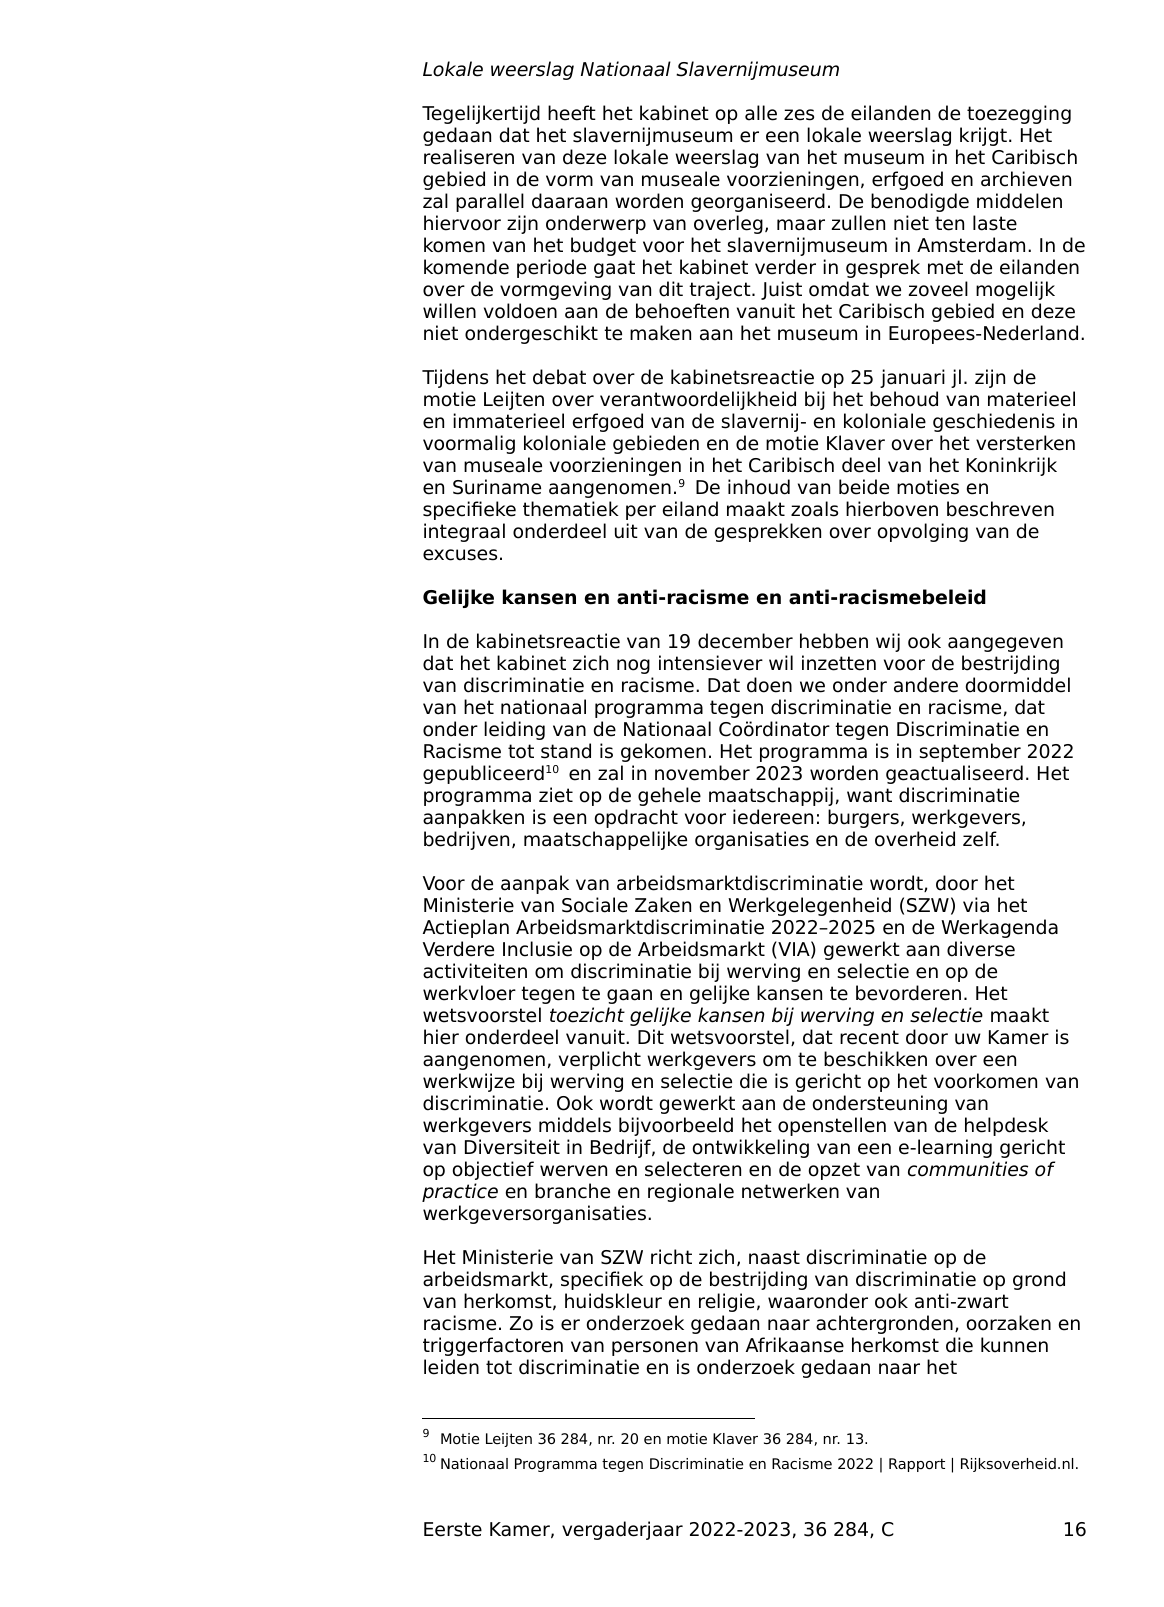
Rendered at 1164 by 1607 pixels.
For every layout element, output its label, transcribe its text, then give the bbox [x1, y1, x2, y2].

text Het Ministerie van SZW richt zich, naast discriminatie op de arbeidsmarkt, specifiek op de bestrijding van discriminatie op grond van herkomst, huidskleur en religie, waaronder ook anti-zwart racisme. Zo is er onderzoek gedaan naar achtergronden, oorzaken en triggerfactoren van personen van Afrikaanse herkomst die kunnen leiden tot discriminatie en is onderzoek gedaan naar het [422, 1247, 1087, 1379]
text Nationaal Programma tegen Discriminatie en Racisme 2022 | Rapport | Rijksoverheid.nl. [422, 1452, 1087, 1474]
text In de kabinetsreactie van 19 december hebben wij ook aangegeven dat het kabinet zich nog intensiever wil inzetten voor de bestrijding van discriminatie en racisme. Dat doen we onder andere doormiddel van het nationaal programma tegen discriminatie en racisme, dat onder leiding van de Nationaal Coördinator tegen Discriminatie en Racisme tot stand is gekomen. Het programma is in september 2022 gepubliceerd en zal in november 2023 worden geactualiseerd. Het programma ziet op de gehele maatschappij, want discriminatie aanpakken is een opdracht voor iedereen: burgers, werkgevers, bedrijven, maatschappelijke organisaties en de overheid zelf. [422, 631, 1087, 851]
text Voor de aanpak van arbeidsmarktdiscriminatie wordt, door het Ministerie van Sociale Zaken en Werkgelegenheid (SZW) via het Actieplan Arbeidsmarktdiscriminatie 2022–2025 en de Werkagenda Verdere Inclusie op de Arbeidsmarkt (VIA) gewerkt aan diverse activiteiten om discriminatie bij werving en selectie en op de werkvloer tegen te gaan en gelijke kansen te bevorderen. Het wetsvoorstel toezicht gelijke kansen bij werving en selectie maakt hier onderdeel vanuit. Dit wetsvoorstel, dat recent door uw Kamer is aangenomen, verplicht werkgevers om te beschikken over een werkwijze bij werving en selectie die is gericht op het voorkomen van discriminatie. Ook wordt gewerkt aan de ondersteuning van werkgevers middels bijvoorbeeld het openstellen van de helpdesk van Diversiteit in Bedrijf, de ontwikkeling van een e-learning gericht op objectief werven en selecteren en de opzet van communities of practice en branche en regionale netwerken van werkgeversorganisaties. [422, 873, 1087, 1225]
text Motie Leijten 36 284, nr. 20 en motie Klaver 36 284, nr. 13. [422, 1427, 1087, 1449]
text Tijdens het debat over de kabinetsreactie op 25 januari jl. zijn de motie Leijten over verantwoordelijkheid bij het behoud van materieel en immaterieel erfgoed van de slavernij- en koloniale geschiedenis in voormalig koloniale gebieden en de motie Klaver over het versterken van museale voorzieningen in het Caribisch deel van het Koninkrijk en Suriname aangenomen. De inhoud van beide moties en specifieke thematiek per eiland maakt zoals hierboven beschreven integraal onderdeel uit van de gesprekken over opvolging van de excuses. [422, 367, 1087, 565]
subtitle Gelijke kansen en anti-racisme en anti-racismebeleid [422, 587, 1087, 609]
text Tegelijkertijd heeft het kabinet op alle zes de eilanden de toezegging gedaan dat het slavernijmuseum er een lokale weerslag krijgt. Het realiseren van deze lokale weerslag van het museum in het Caribisch gebied in de vorm van museale voorzieningen, erfgoed en archieven zal parallel daaraan worden georganiseerd. De benodigde middelen hiervoor zijn onderwerp van overleg, maar zullen niet ten laste komen van het budget voor het slavernijmuseum in Amsterdam. In de komende periode gaat het kabinet verder in gesprek met de eilanden over de vormgeving van dit traject. Juist omdat we zoveel mogelijk willen voldoen aan de behoeften vanuit het Caribisch gebied en deze niet ondergeschikt te maken aan het museum in Europees-Nederland. [422, 103, 1087, 345]
subtitle Lokale weerslag Nationaal Slavernijmuseum [422, 59, 1087, 81]
